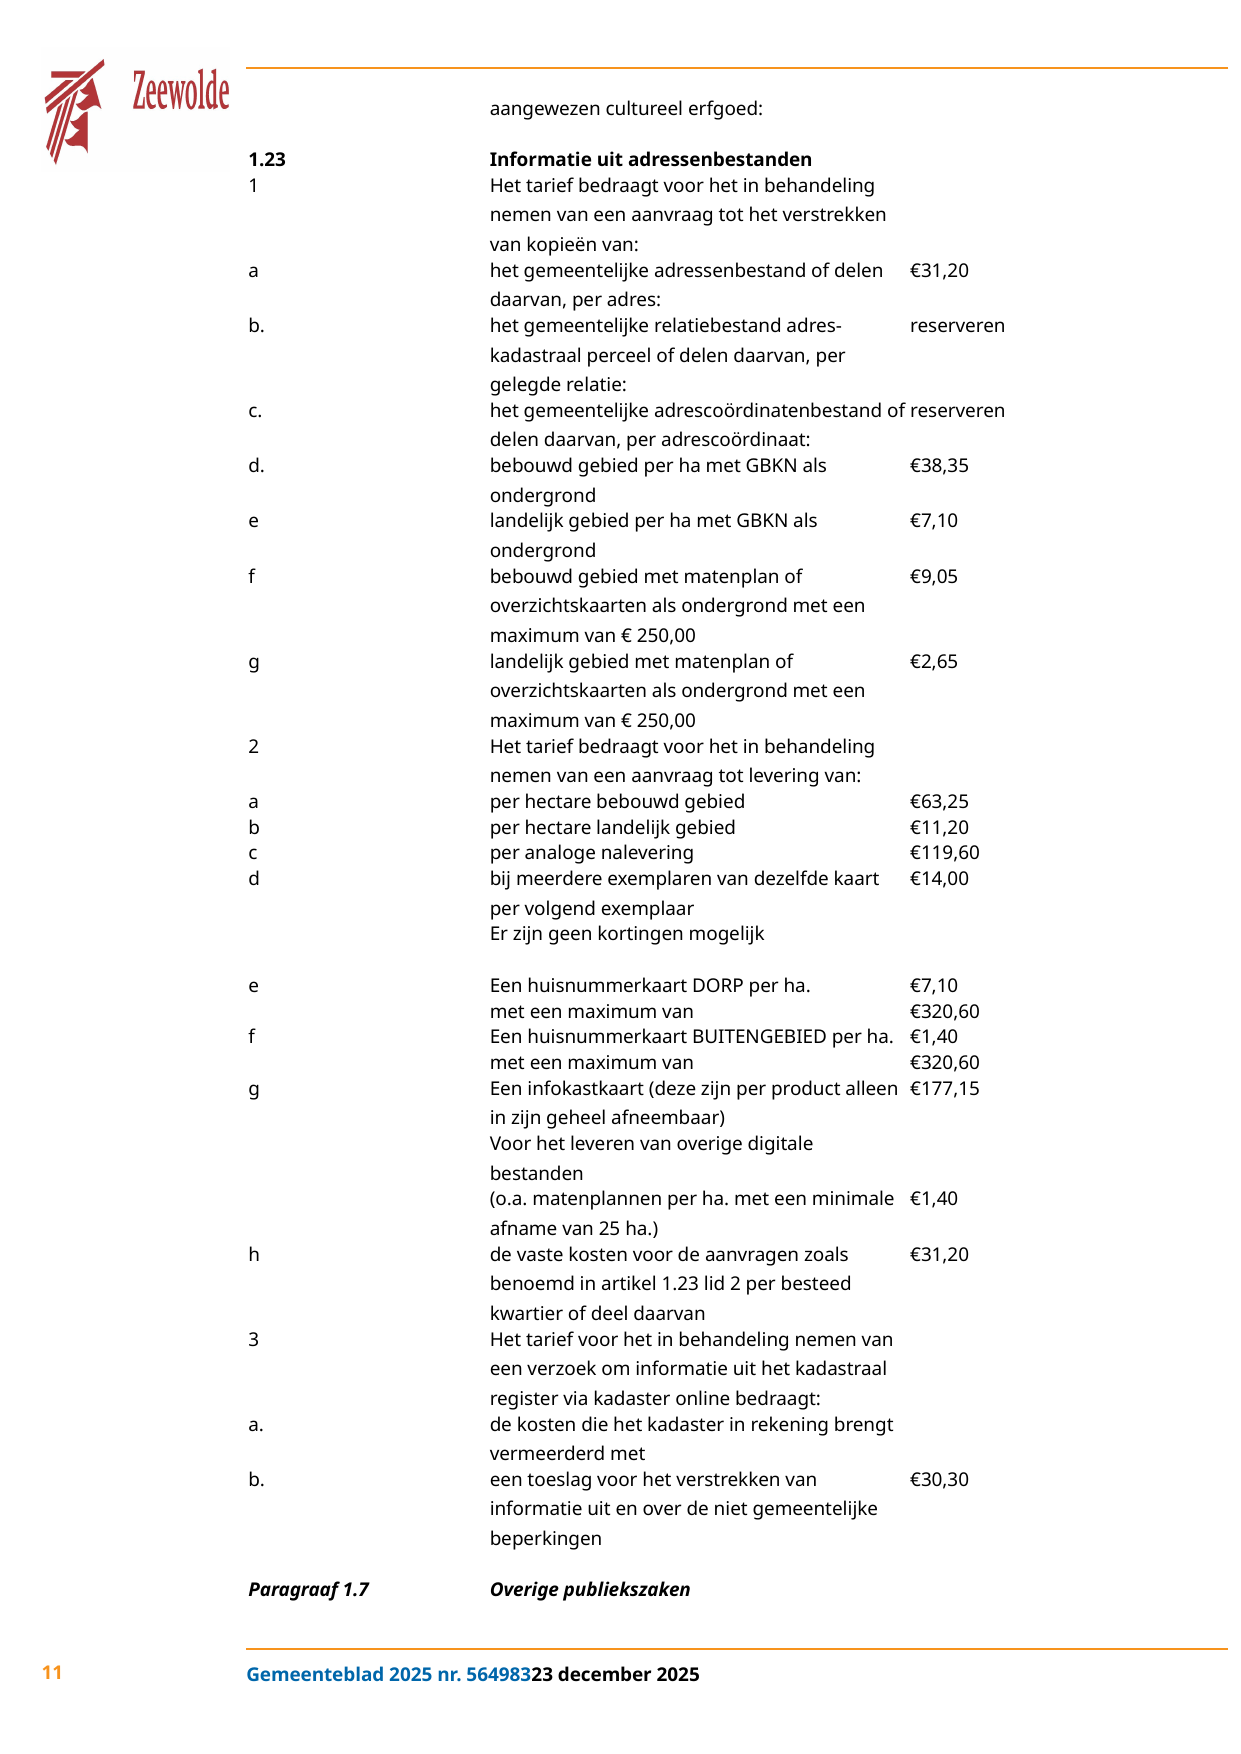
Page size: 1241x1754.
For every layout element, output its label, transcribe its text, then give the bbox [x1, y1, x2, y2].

table_cell per hectare landelijk gebied [490, 814, 910, 839]
table_cell met een maximum van [490, 1049, 910, 1075]
table_cell [248, 998, 489, 1023]
table_cell €119,60 [910, 840, 1152, 865]
table_cell Het tarief bedraagt voor het in behandeling nemen van een aanvraag tot levering van: [490, 733, 910, 788]
table_cell €38,35 [910, 453, 1152, 508]
table_cell [910, 172, 1152, 257]
table_cell [910, 95, 1152, 121]
table_cell per analoge nalevering [490, 840, 910, 865]
table_cell Het tarief bedraagt voor het in behandeling nemen van een aanvraag tot het verstrekken van kopieën van: [490, 172, 910, 257]
table_cell [248, 1551, 489, 1577]
table_cell €177,15 [910, 1075, 1152, 1130]
table_cell €7,10 [910, 508, 1152, 563]
table_cell 2 [248, 733, 489, 788]
table_cell b [248, 814, 489, 839]
table_cell h [248, 1241, 489, 1326]
table_cell [248, 1049, 489, 1075]
table_cell Een huisnummerkaart BUITENGEBIED per ha. [490, 1024, 910, 1049]
table_cell e [248, 508, 489, 563]
table_cell b. [248, 312, 489, 397]
table_cell [490, 946, 910, 972]
table_cell €320,60 [910, 998, 1152, 1023]
table_cell [248, 946, 489, 972]
table_cell een toeslag voor het verstrekken van informatie uit en over de niet gemeentelijke beperkingen [490, 1466, 910, 1551]
table_cell b. [248, 1466, 489, 1551]
table_cell f [248, 563, 489, 648]
table_cell (o.a. matenplannen per ha. met een minimale afname van 25 ha.) [490, 1186, 910, 1241]
table_cell bebouwd gebied per ha met GBKN als ondergrond [490, 453, 910, 508]
table_cell [248, 921, 489, 946]
table_cell het gemeentelijke adressenbestand of delen daarvan, per adres: [490, 257, 910, 312]
table_cell Overige publiekszaken [490, 1577, 910, 1602]
table_cell [910, 946, 1152, 972]
table_cell 3 [248, 1326, 489, 1411]
table_cell reserveren [910, 397, 1152, 452]
table_cell reserveren [910, 312, 1152, 397]
table_cell Er zijn geen kortingen mogelijk [490, 921, 910, 946]
table_cell landelijk gebied per ha met GBKN als ondergrond [490, 508, 910, 563]
table_cell €7,10 [910, 972, 1152, 998]
table_cell [910, 921, 1152, 946]
table_cell Voor het leveren van overige digitale bestanden [490, 1130, 910, 1186]
table_cell [910, 733, 1152, 788]
table_cell €31,20 [910, 1241, 1152, 1326]
table_cell het gemeentelijke adrescoördinatenbestand of delen daarvan, per adrescoördinaat: [490, 397, 910, 452]
table_cell [248, 1130, 489, 1186]
table_cell €1,40 [910, 1186, 1152, 1241]
table_cell €31,20 [910, 257, 1152, 312]
table_cell landelijk gebied met matenplan of overzichtskaarten als ondergrond met een maximum van € 250,00 [490, 648, 910, 733]
table_cell [248, 1186, 489, 1241]
table_cell €14,00 [910, 865, 1152, 921]
table_cell d. [248, 453, 489, 508]
table_cell Een huisnummerkaart DORP per ha. [490, 972, 910, 998]
table_cell €9,05 [910, 563, 1152, 648]
table_cell d [248, 865, 489, 921]
table_cell a [248, 257, 489, 312]
table_cell [910, 146, 1152, 172]
picture [41, 47, 231, 172]
table_cell [910, 1577, 1152, 1602]
table_cell €1,40 [910, 1024, 1152, 1049]
table_cell de kosten die het kadaster in rekening brengt vermeerderd met [490, 1411, 910, 1466]
table_cell aangewezen cultureel erfgoed: [490, 95, 910, 121]
table_cell Een infokastkaart (deze zijn per product alleen in zijn geheel afneembaar) [490, 1075, 910, 1130]
table_cell [910, 121, 1152, 146]
table_cell €63,25 [910, 788, 1152, 814]
table_cell [490, 121, 910, 146]
table_cell [910, 1326, 1152, 1411]
table_cell Informatie uit adressenbestanden [490, 146, 910, 172]
table_cell de vaste kosten voor de aanvragen zoals benoemd in artikel 1.23 lid 2 per besteed kwartier of deel daarvan [490, 1241, 910, 1326]
table_cell [248, 95, 489, 121]
table_cell 1.23 [248, 146, 489, 172]
table_cell [490, 1551, 910, 1577]
table_cell met een maximum van [490, 998, 910, 1023]
table_cell [910, 1130, 1152, 1186]
table_cell Het tarief voor het in behandeling nemen van een verzoek om informatie uit het kadastraal register via kadaster online bedraagt: [490, 1326, 910, 1411]
table_cell bebouwd gebied met matenplan of overzichtskaarten als ondergrond met een maximum van € 250,00 [490, 563, 910, 648]
table_cell [910, 1551, 1152, 1577]
table_cell e [248, 972, 489, 998]
table_cell €2,65 [910, 648, 1152, 733]
table_cell c. [248, 397, 489, 452]
table_cell [248, 121, 489, 146]
table_cell Paragraaf 1.7 [248, 1577, 489, 1602]
table_cell g [248, 1075, 489, 1130]
table_cell €11,20 [910, 814, 1152, 839]
table_cell per hectare bebouwd gebied [490, 788, 910, 814]
table_cell [910, 1411, 1152, 1466]
table_cell bij meerdere exemplaren van dezelfde kaart per volgend exemplaar [490, 865, 910, 921]
table_cell het gemeentelijke relatiebestand adres-kadastraal perceel of delen daarvan, per gelegde relatie: [490, 312, 910, 397]
table_cell a. [248, 1411, 489, 1466]
table_cell €320,60 [910, 1049, 1152, 1075]
table_cell c [248, 840, 489, 865]
table_cell f [248, 1024, 489, 1049]
table_cell 1 [248, 172, 489, 257]
table_cell a [248, 788, 489, 814]
table_cell €30,30 [910, 1466, 1152, 1551]
table_cell g [248, 648, 489, 733]
